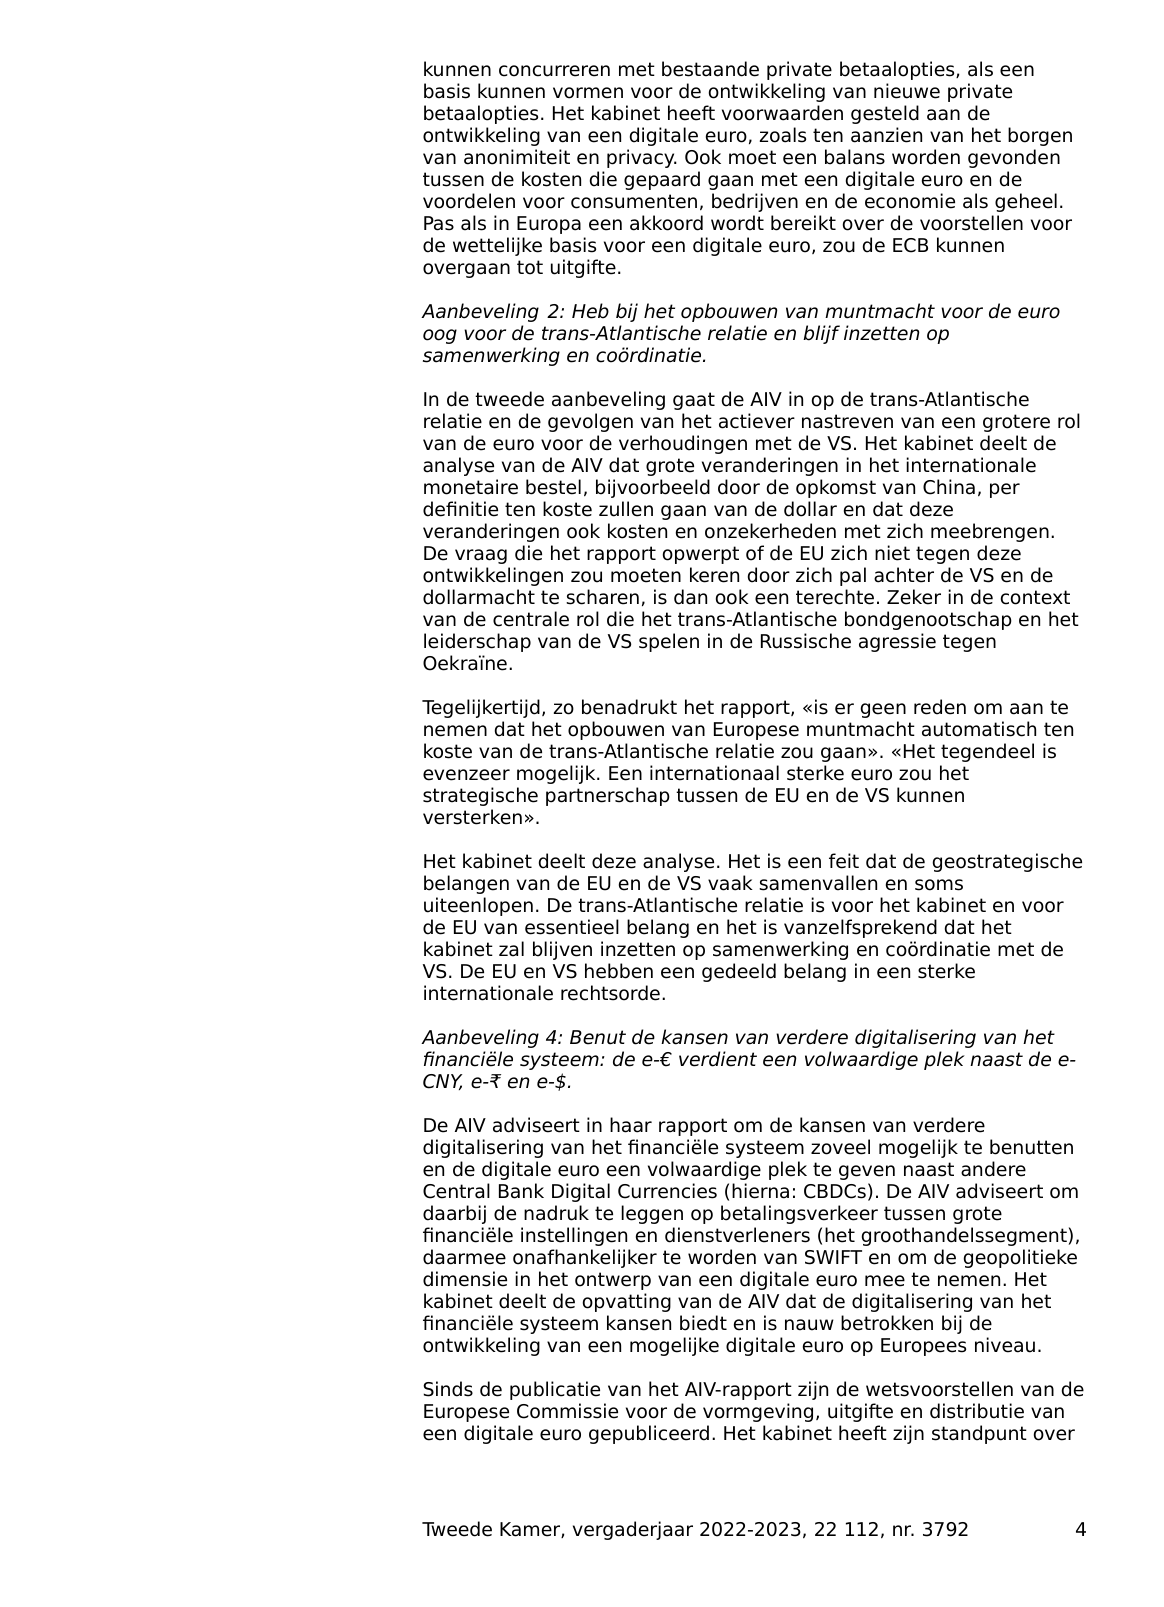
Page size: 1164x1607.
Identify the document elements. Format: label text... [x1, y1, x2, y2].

text Sinds de publicatie van het AIV-rapport zijn de wetsvoorstellen van de Europese Commissie voor de vormgeving, uitgifte en distributie van een digitale euro gepubliceerd. Het kabinet heeft zijn standpunt over [422, 1379, 1087, 1445]
text De AIV adviseert in haar rapport om de kansen van verdere digitalisering van het financiële systeem zoveel mogelijk te benutten en de digitale euro een volwaardige plek te geven naast andere Central Bank Digital Currencies (hierna: CBDCs). De AIV adviseert om daarbij de nadruk te leggen op betalingsverkeer tussen grote financiële instellingen en dienstverleners (het groothandelssegment), daarmee onafhankelijker te worden van SWIFT en om de geopolitieke dimensie in het ontwerp van een digitale euro mee te nemen. Het kabinet deelt de opvatting van de AIV dat de digitalisering van het financiële systeem kansen biedt en is nauw betrokken bij de ontwikkeling van een mogelijke digitale euro op Europees niveau. [422, 1115, 1087, 1357]
text Het kabinet deelt deze analyse. Het is een feit dat de geostrategische belangen van de EU en de VS vaak samenvallen en soms uiteenlopen. De trans-Atlantische relatie is voor het kabinet en voor de EU van essentieel belang en het is vanzelfsprekend dat het kabinet zal blijven inzetten op samenwerking en coördinatie met de VS. De EU en VS hebben een gedeeld belang in een sterke internationale rechtsorde. [422, 851, 1087, 1005]
text Tegelijkertijd, zo benadrukt het rapport, «is er geen reden om aan te nemen dat het opbouwen van Europese muntmacht automatisch ten koste van de trans-Atlantische relatie zou gaan». «Het tegendeel is evenzeer mogelijk. Een internationaal sterke euro zou het strategische partnerschap tussen de EU en de VS kunnen versterken». [422, 697, 1087, 829]
text In de tweede aanbeveling gaat de AIV in op de trans-Atlantische relatie en de gevolgen van het actiever nastreven van een grotere rol van de euro voor de verhoudingen met de VS. Het kabinet deelt de analyse van de AIV dat grote veranderingen in het internationale monetaire bestel, bijvoorbeeld door de opkomst van China, per definitie ten koste zullen gaan van de dollar en dat deze veranderingen ook kosten en onzekerheden met zich meebrengen. De vraag die het rapport opwerpt of de EU zich niet tegen deze ontwikkelingen zou moeten keren door zich pal achter de VS en de dollarmacht te scharen, is dan ook een terechte. Zeker in de context van de centrale rol die het trans-Atlantische bondgenootschap en het leiderschap van de VS spelen in de Russische agressie tegen Oekraïne. [422, 389, 1087, 675]
text kunnen concurreren met bestaande private betaalopties, als een basis kunnen vormen voor de ontwikkeling van nieuwe private betaalopties. Het kabinet heeft voorwaarden gesteld aan de ontwikkeling van een digitale euro, zoals ten aanzien van het borgen van anonimiteit en privacy. Ook moet een balans worden gevonden tussen de kosten die gepaard gaan met een digitale euro en de voordelen voor consumenten, bedrijven en de economie als geheel. Pas als in Europa een akkoord wordt bereikt over de voorstellen voor de wettelijke basis voor een digitale euro, zou de ECB kunnen overgaan tot uitgifte. [422, 59, 1087, 279]
text Aanbeveling 4: Benut de kansen van verdere digitalisering van het financiële systeem: de e-€ verdient een volwaardige plek naast de e-CNY, e-₹ en e-$. [422, 1027, 1087, 1093]
text Aanbeveling 2: Heb bij het opbouwen van muntmacht voor de euro oog voor de trans-Atlantische relatie en blijf inzetten op samenwerking en coördinatie. [422, 301, 1087, 367]
